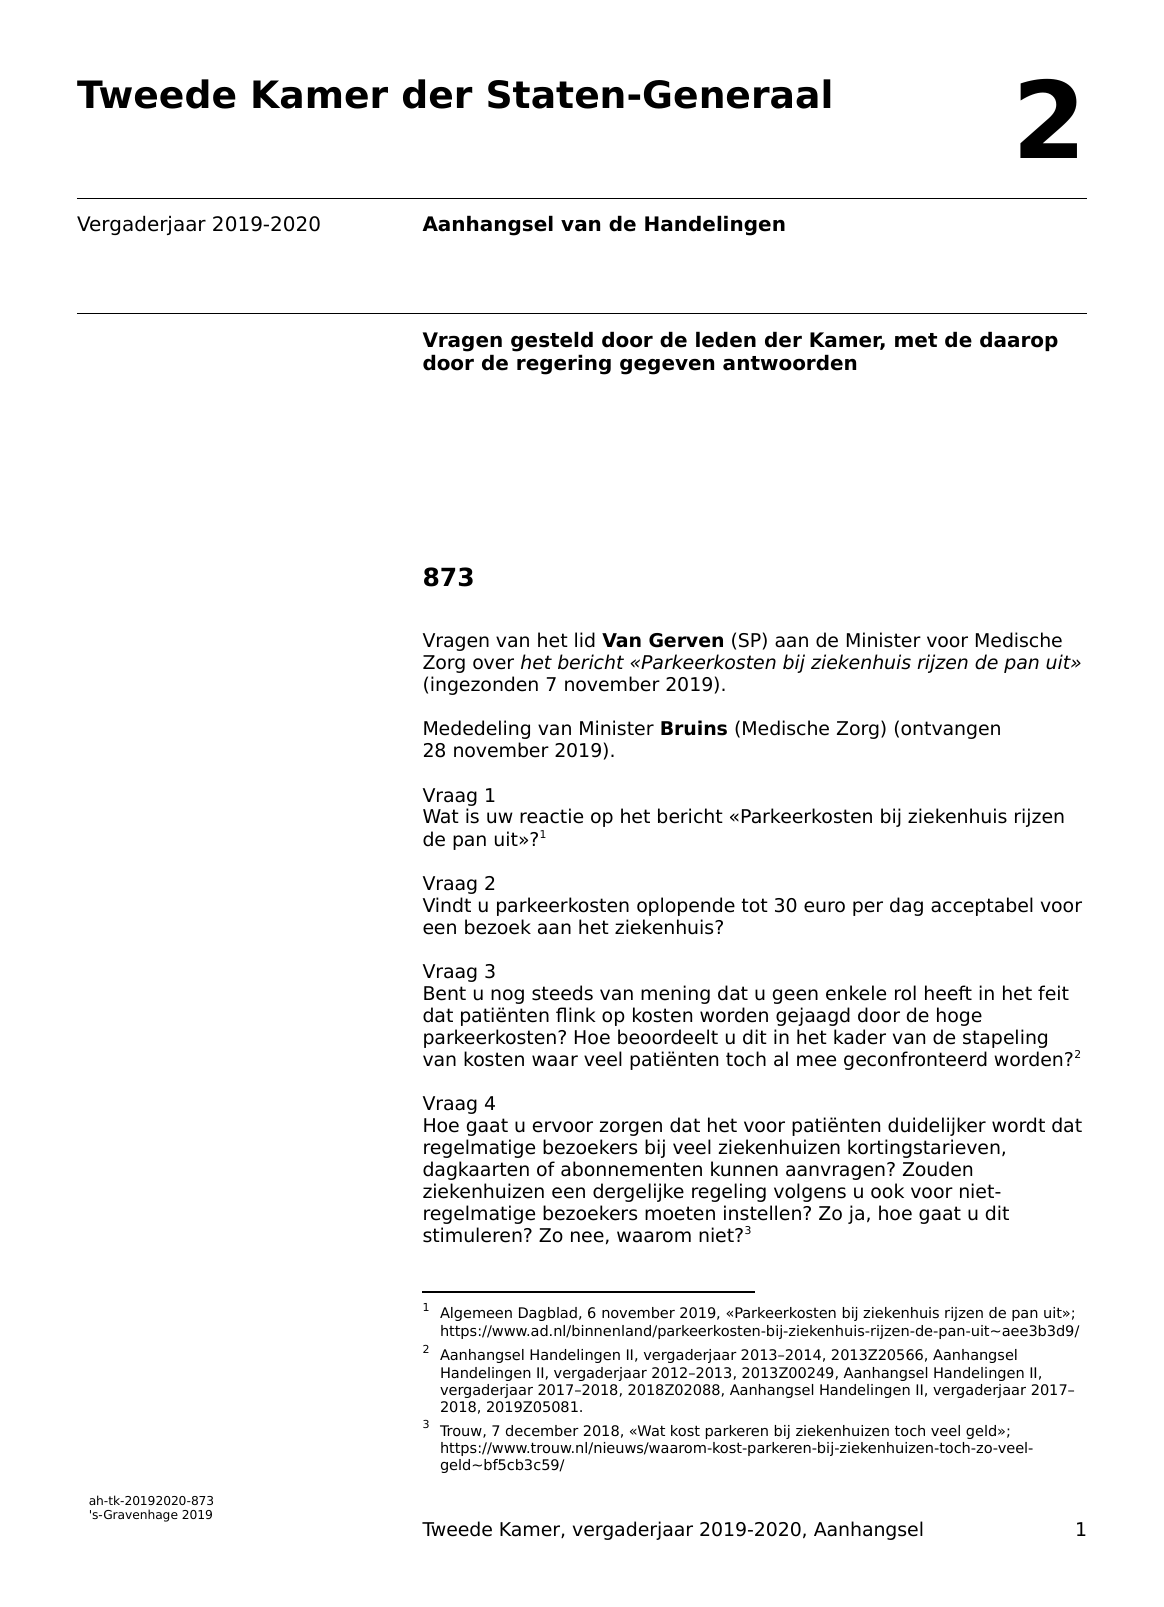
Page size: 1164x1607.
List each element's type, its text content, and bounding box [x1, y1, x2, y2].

table_cell Vergaderjaar 2019-2020 [77, 199, 422, 313]
text Wat is uw reactie op het bericht «Parkeerkosten bij ziekenhuis rijzen de pan uit»? [422, 806, 1087, 850]
table_cell Vragen gesteld door de leden der Kamer, met de daarop door de regering gegeven antwoorden [422, 314, 1087, 375]
text 's-Gravenhage 2019 [88, 1508, 323, 1522]
text Vraag 2 [422, 873, 1087, 894]
text Aanhangsel Handelingen II, vergaderjaar 2013–2014, 2013Z20566, Aanhangsel Handelingen II, vergaderjaar 2012–2013, 2013Z00249, Aanhangsel Handelingen II, vergaderjaar 2017–2018, 2018Z02088, Aanhangsel Handelingen II, vergaderjaar 2017–2018, 2019Z05081. [422, 1343, 1087, 1416]
text Hoe gaat u ervoor zorgen dat het voor patiënten duidelijker wordt dat regelmatige bezoekers bij veel ziekenhuizen kortingstarieven, dagkaarten of abonnementen kunnen aanvragen? Zouden ziekenhuizen een dergelijke regeling volgens u ook voor niet-regelmatige bezoekers moeten instellen? Zo ja, hoe gaat u dit stimuleren? Zo nee, waarom niet? [422, 1115, 1087, 1247]
text Mededeling van Minister Bruins (Medische Zorg) (ontvangen 28 november 2019). [422, 718, 1087, 762]
table_header Tweede Kamer der Staten-Generaal [77, 59, 886, 198]
text Vraag 3 [422, 961, 1087, 983]
table_cell [77, 314, 422, 375]
text Bent u nog steeds van mening dat u geen enkele rol heeft in het feit dat patiënten flink op kosten worden gejaagd door de hoge parkeerkosten? Hoe beoordeelt u dit in het kader van de stapeling van kosten waar veel patiënten toch al mee geconfronteerd worden? [422, 983, 1087, 1071]
text Trouw, 7 december 2018, «Wat kost parkeren bij ziekenhuizen toch veel geld»; https://www.trouw.nl/nieuws/waarom-kost-parkeren-bij-ziekenhuizen-toch-zo-veel-geld~bf5cb3c59/ [422, 1418, 1087, 1474]
text Algemeen Dagblad, 6 november 2019, «Parkeerkosten bij ziekenhuis rijzen de pan uit»; https://www.ad.nl/binnenland/parkeerkosten-bij-ziekenhuis-rijzen-de-pan-uit~aee3b3d9/ [422, 1301, 1087, 1340]
text Vindt u parkeerkosten oplopende tot 30 euro per dag acceptabel voor een bezoek aan het ziekenhuis? [422, 894, 1087, 938]
table_cell Aanhangsel van de Handelingen [422, 199, 1087, 313]
text ah-tk-20192020-873 [88, 1494, 323, 1508]
text Vragen van het lid Van Gerven (SP) aan de Minister voor Medische Zorg over het bericht «Parkeerkosten bij ziekenhuis rijzen de pan uit» (ingezonden 7 november 2019). [422, 630, 1087, 696]
text Vraag 1 [422, 784, 1087, 806]
table_header 2 [886, 59, 1087, 198]
text 873 [422, 563, 1087, 592]
text Vraag 4 [422, 1093, 1087, 1115]
